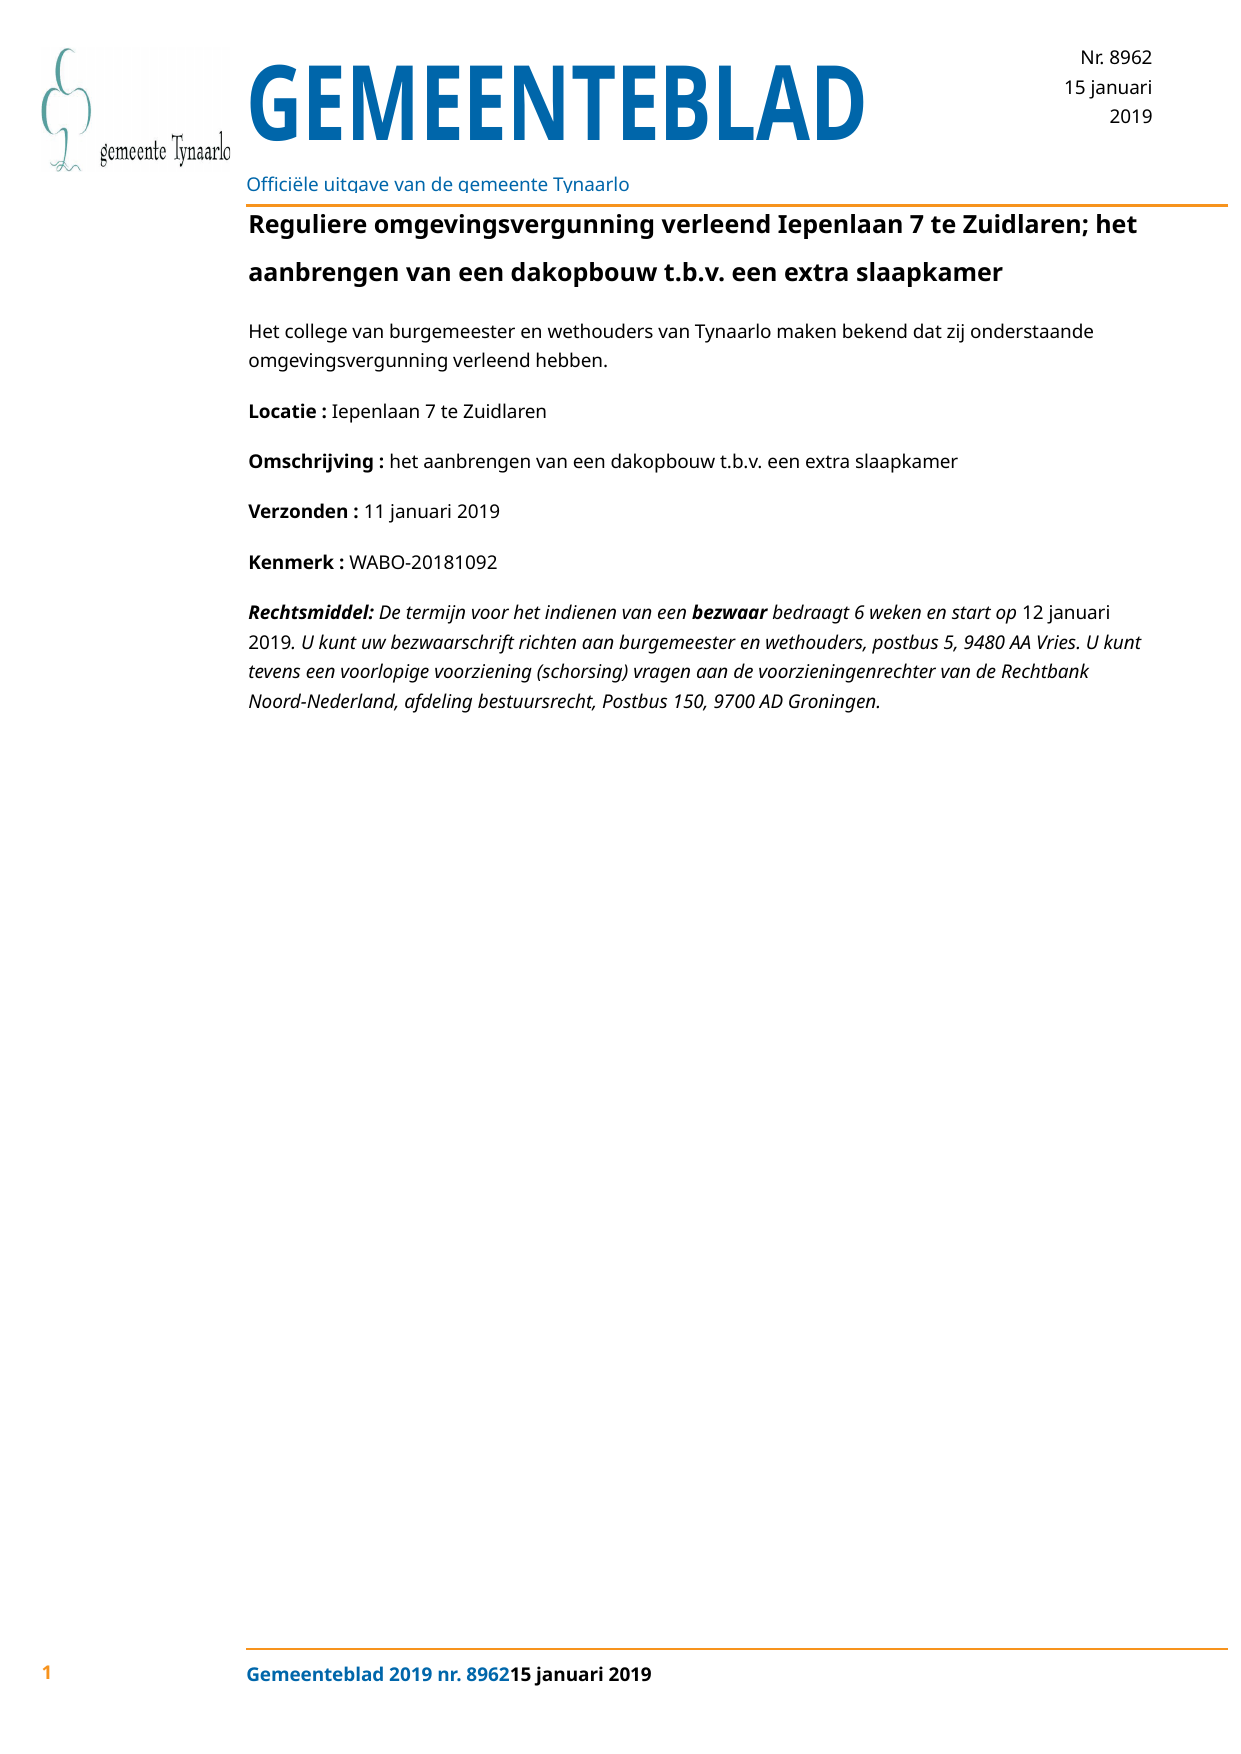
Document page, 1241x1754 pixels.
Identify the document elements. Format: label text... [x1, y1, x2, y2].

text Rechtsmiddel: De termijn voor het indienen van een bezwaar bedraagt 6 weken en start op 12 januari 2019. U kunt uw bezwaarschrift richten aan burgemeester en wethouders, postbus 5, 9480 AA Vries. U kunt tevens een voorlopige voorziening (schorsing) vragen aan de voorzieningenrechter van de Rechtbank Noord-Nederland, afdeling bestuursrecht, Postbus 150, 9700 AD Groningen. [248, 599, 1152, 714]
text Omschrijving : het aanbrengen van een dakopbouw t.b.v. een extra slaapkamer [248, 448, 1152, 474]
text Reguliere omgevingsvergunning verleend Iepenlaan 7 te Zuidlaren; het aanbrengen van een dakopbouw t.b.v. een extra slaapkamer [248, 207, 1152, 288]
picture [41, 47, 231, 172]
text Kenmerk : WABO-20181092 [248, 549, 1152, 575]
text Verzonden : 11 januari 2019 [248, 499, 1152, 524]
text Het college van burgemeester en wethouders van Tynaarlo maken bekend dat zij onderstaande omgevingsvergunning verleend hebben. [248, 318, 1152, 373]
text Locatie : Iepenlaan 7 te Zuidlaren [248, 398, 1152, 424]
